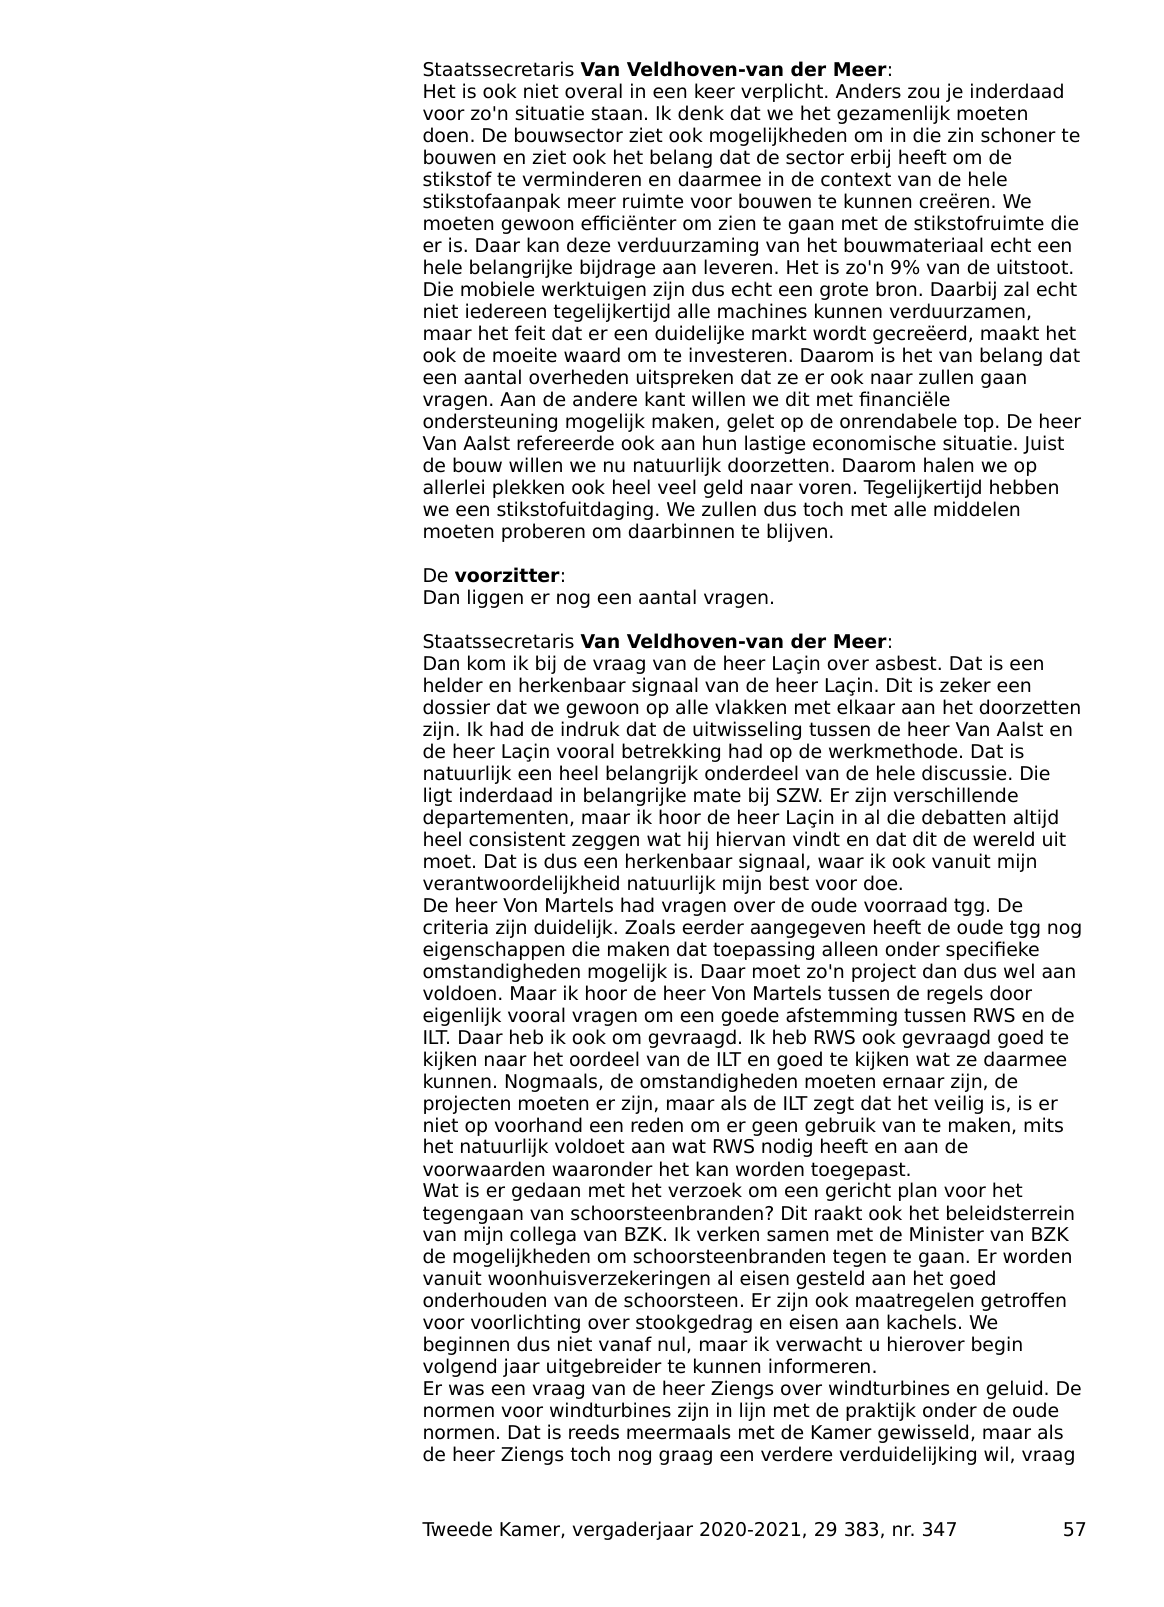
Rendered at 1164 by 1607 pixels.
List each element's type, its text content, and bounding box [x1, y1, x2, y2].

text Het is ook niet overal in een keer verplicht. Anders zou je inderdaad voor zo'n situatie staan. Ik denk dat we het gezamenlijk moeten doen. De bouwsector ziet ook mogelijkheden om in die zin schoner te bouwen en ziet ook het belang dat de sector erbij heeft om de stikstof te verminderen en daarmee in de context van de hele stikstofaanpak meer ruimte voor bouwen te kunnen creëren. We moeten gewoon efficiënter om zien te gaan met de stikstofruimte die er is. Daar kan deze verduurzaming van het bouwmateriaal echt een hele belangrijke bijdrage aan leveren. Het is zo'n 9% van de uitstoot. Die mobiele werktuigen zijn dus echt een grote bron. Daarbij zal echt niet iedereen tegelijkertijd alle machines kunnen verduurzamen, maar het feit dat er een duidelijke markt wordt gecreëerd, maakt het ook de moeite waard om te investeren. Daarom is het van belang dat een aantal overheden uitspreken dat ze er ook naar zullen gaan vragen. Aan de andere kant willen we dit met financiële ondersteuning mogelijk maken, gelet op de onrendabele top. De heer Van Aalst refereerde ook aan hun lastige economische situatie. Juist de bouw willen we nu natuurlijk doorzetten. Daarom halen we op allerlei plekken ook heel veel geld naar voren. Tegelijkertijd hebben we een stikstofuitdaging. We zullen dus toch met alle middelen moeten proberen om daarbinnen te blijven. [422, 81, 1087, 543]
text De heer Von Martels had vragen over de oude voorraad tgg. De criteria zijn duidelijk. Zoals eerder aangegeven heeft de oude tgg nog eigenschappen die maken dat toepassing alleen onder specifieke omstandigheden mogelijk is. Daar moet zo'n project dan dus wel aan voldoen. Maar ik hoor de heer Von Martels tussen de regels door eigenlijk vooral vragen om een goede afstemming tussen RWS en de ILT. Daar heb ik ook om gevraagd. Ik heb RWS ook gevraagd goed te kijken naar het oordeel van de ILT en goed te kijken wat ze daarmee kunnen. Nogmaals, de omstandigheden moeten ernaar zijn, de projecten moeten er zijn, maar als de ILT zegt dat het veilig is, is er niet op voorhand een reden om er geen gebruik van te maken, mits het natuurlijk voldoet aan wat RWS nodig heeft en aan de voorwaarden waaronder het kan worden toegepast. [422, 895, 1087, 1180]
text Staatssecretaris Van Veldhoven-van der Meer: [422, 59, 1087, 81]
text Dan liggen er nog een aantal vragen. [422, 587, 1087, 609]
text Dan kom ik bij de vraag van de heer Laçin over asbest. Dat is een helder en herkenbaar signaal van de heer Laçin. Dit is zeker een dossier dat we gewoon op alle vlakken met elkaar aan het doorzetten zijn. Ik had de indruk dat de uitwisseling tussen de heer Van Aalst en de heer Laçin vooral betrekking had op de werkmethode. Dat is natuurlijk een heel belangrijk onderdeel van de hele discussie. Die ligt inderdaad in belangrijke mate bij SZW. Er zijn verschillende departementen, maar ik hoor de heer Laçin in al die debatten altijd heel consistent zeggen wat hij hiervan vindt en dat dit de wereld uit moet. Dat is dus een herkenbaar signaal, waar ik ook vanuit mijn verantwoordelijkheid natuurlijk mijn best voor doe. [422, 653, 1087, 895]
text De voorzitter: [422, 565, 1087, 587]
text Staatssecretaris Van Veldhoven-van der Meer: [422, 631, 1087, 653]
text Er was een vraag van de heer Ziengs over windturbines en geluid. De normen voor windturbines zijn in lijn met de praktijk onder de oude normen. Dat is reeds meermaals met de Kamer gewisseld, maar als de heer Ziengs toch nog graag een verdere verduidelijking wil, vraag [422, 1378, 1087, 1466]
text Wat is er gedaan met het verzoek om een gericht plan voor het tegengaan van schoorsteenbranden? Dit raakt ook het beleidsterrein van mijn collega van BZK. Ik verken samen met de Minister van BZK de mogelijkheden om schoorsteenbranden tegen te gaan. Er worden vanuit woonhuisverzekeringen al eisen gesteld aan het goed onderhouden van de schoorsteen. Er zijn ook maatregelen getroffen voor voorlichting over stookgedrag en eisen aan kachels. We beginnen dus niet vanaf nul, maar ik verwacht u hierover begin volgend jaar uitgebreider te kunnen informeren. [422, 1180, 1087, 1378]
